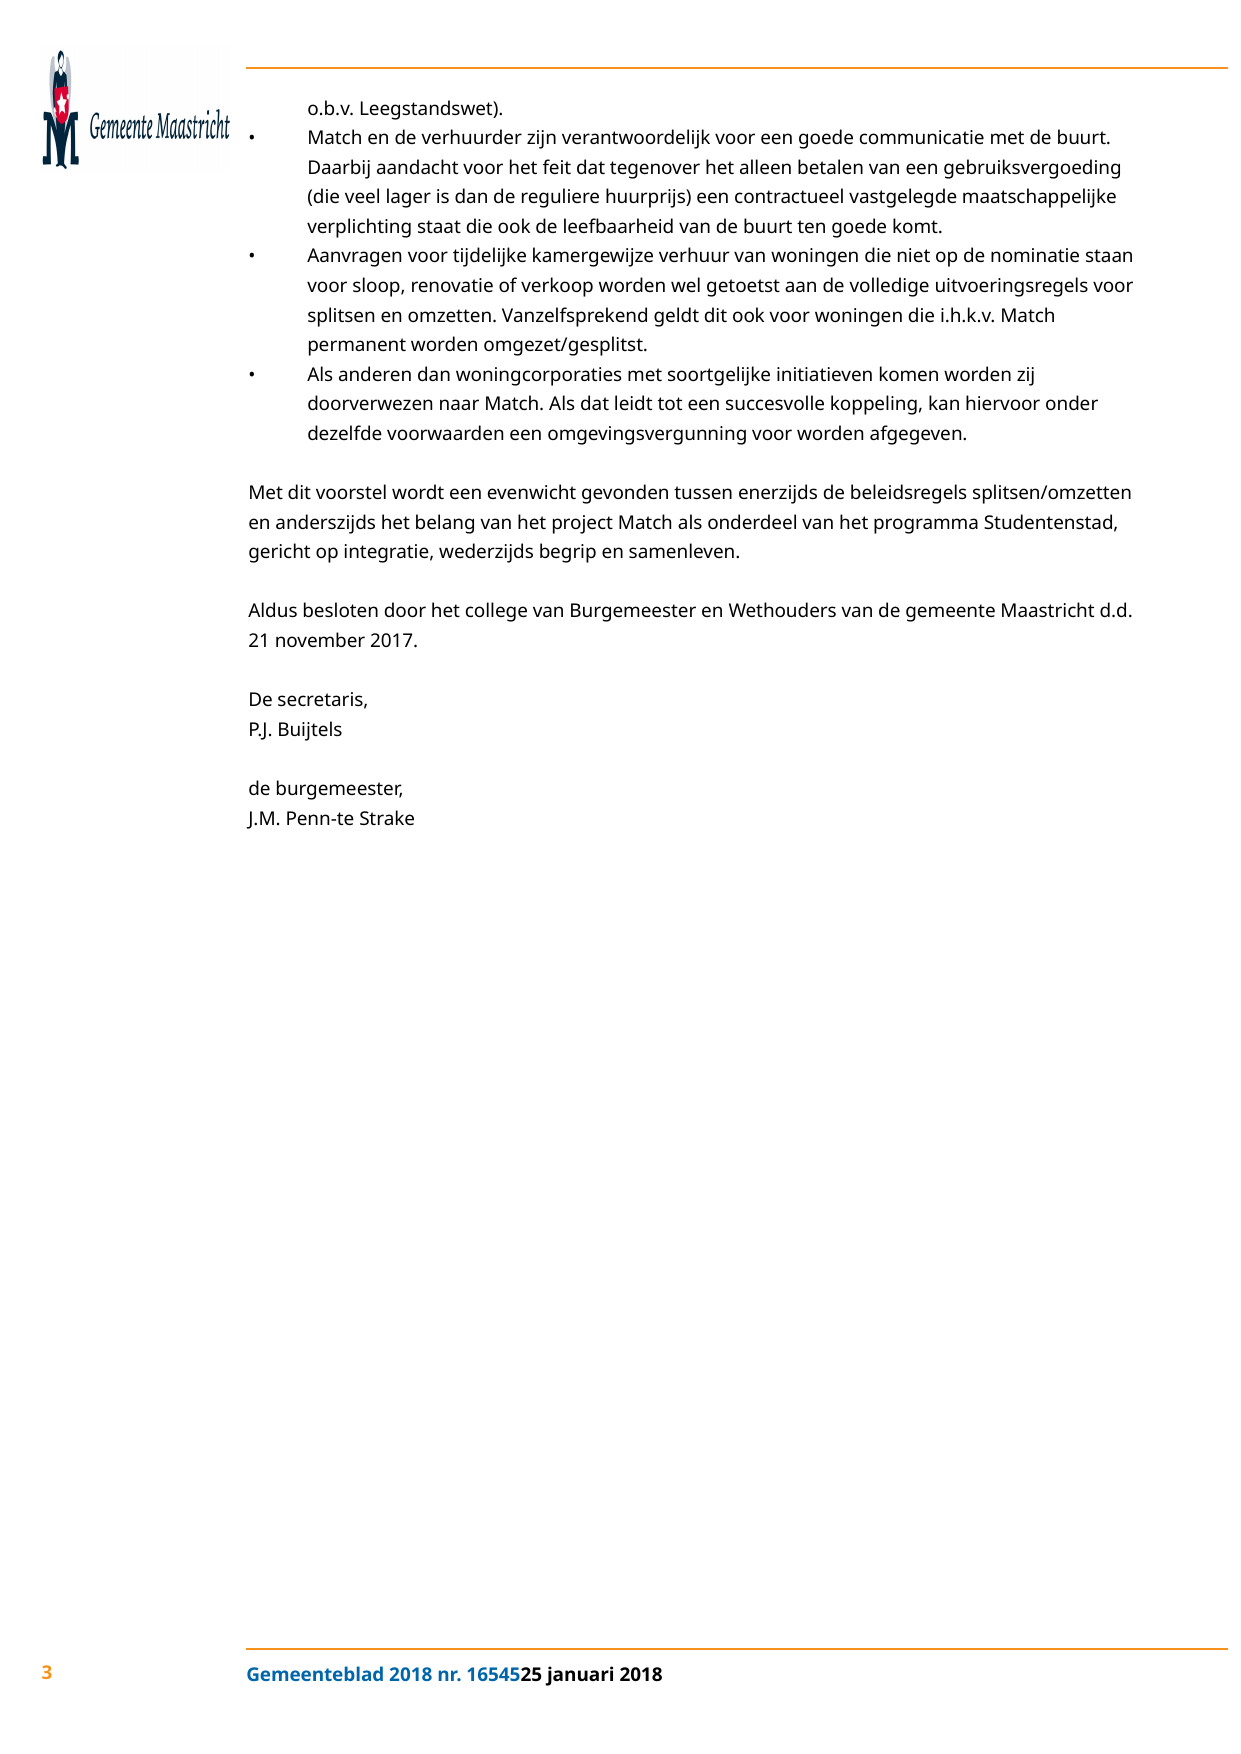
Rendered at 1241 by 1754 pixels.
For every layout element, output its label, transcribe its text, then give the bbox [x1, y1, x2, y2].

list Aanvragen voor tijdelijke kamergewijze verhuur van woningen die niet op de nominatie staan voor sloop, renovatie of verkoop worden wel getoetst aan de volledige uitvoeringsregels voor splitsen en omzetten. Vanzelfsprekend geldt dit ook voor woningen die i.h.k.v. Match permanent worden omgezet/gesplitst. [248, 243, 1152, 357]
list Match en de verhuurder zijn verantwoordelijk voor een goede communicatie met de buurt. Daarbij aandacht voor het feit dat tegenover het alleen betalen van een gebruiksvergoeding (die veel lager is dan de reguliere huurprijs) een contractueel vastgelegde maatschappelijke verplichting staat die ook de leefbaarheid van de buurt ten goede komt. [248, 124, 1152, 239]
list o.b.v. Leegstandswet). [248, 95, 1152, 121]
text J.M. Penn-te Strake [248, 805, 1152, 831]
text P.J. Buijtels [248, 716, 1152, 742]
text Aldus besloten door het college van Burgemeester en Wethouders van de gemeente Maastricht d.d. 21 november 2017. [248, 598, 1152, 653]
picture [41, 47, 231, 172]
text Met dit voorstel wordt een evenwicht gevonden tussen enerzijds de beleidsregels splitsen/omzetten en anderszijds het belang van het project Match als onderdeel van het programma Studentenstad, gericht op integratie, wederzijds begrip en samenleven. [248, 479, 1152, 564]
list Als anderen dan woningcorporaties met soortgelijke initiatieven komen worden zij doorverwezen naar Match. Als dat leidt tot een succesvolle koppeling, kan hiervoor onder dezelfde voorwaarden een omgevingsvergunning voor worden afgegeven. [248, 361, 1152, 446]
text de burgemeester, [248, 775, 1152, 801]
text De secretaris, [248, 686, 1152, 712]
